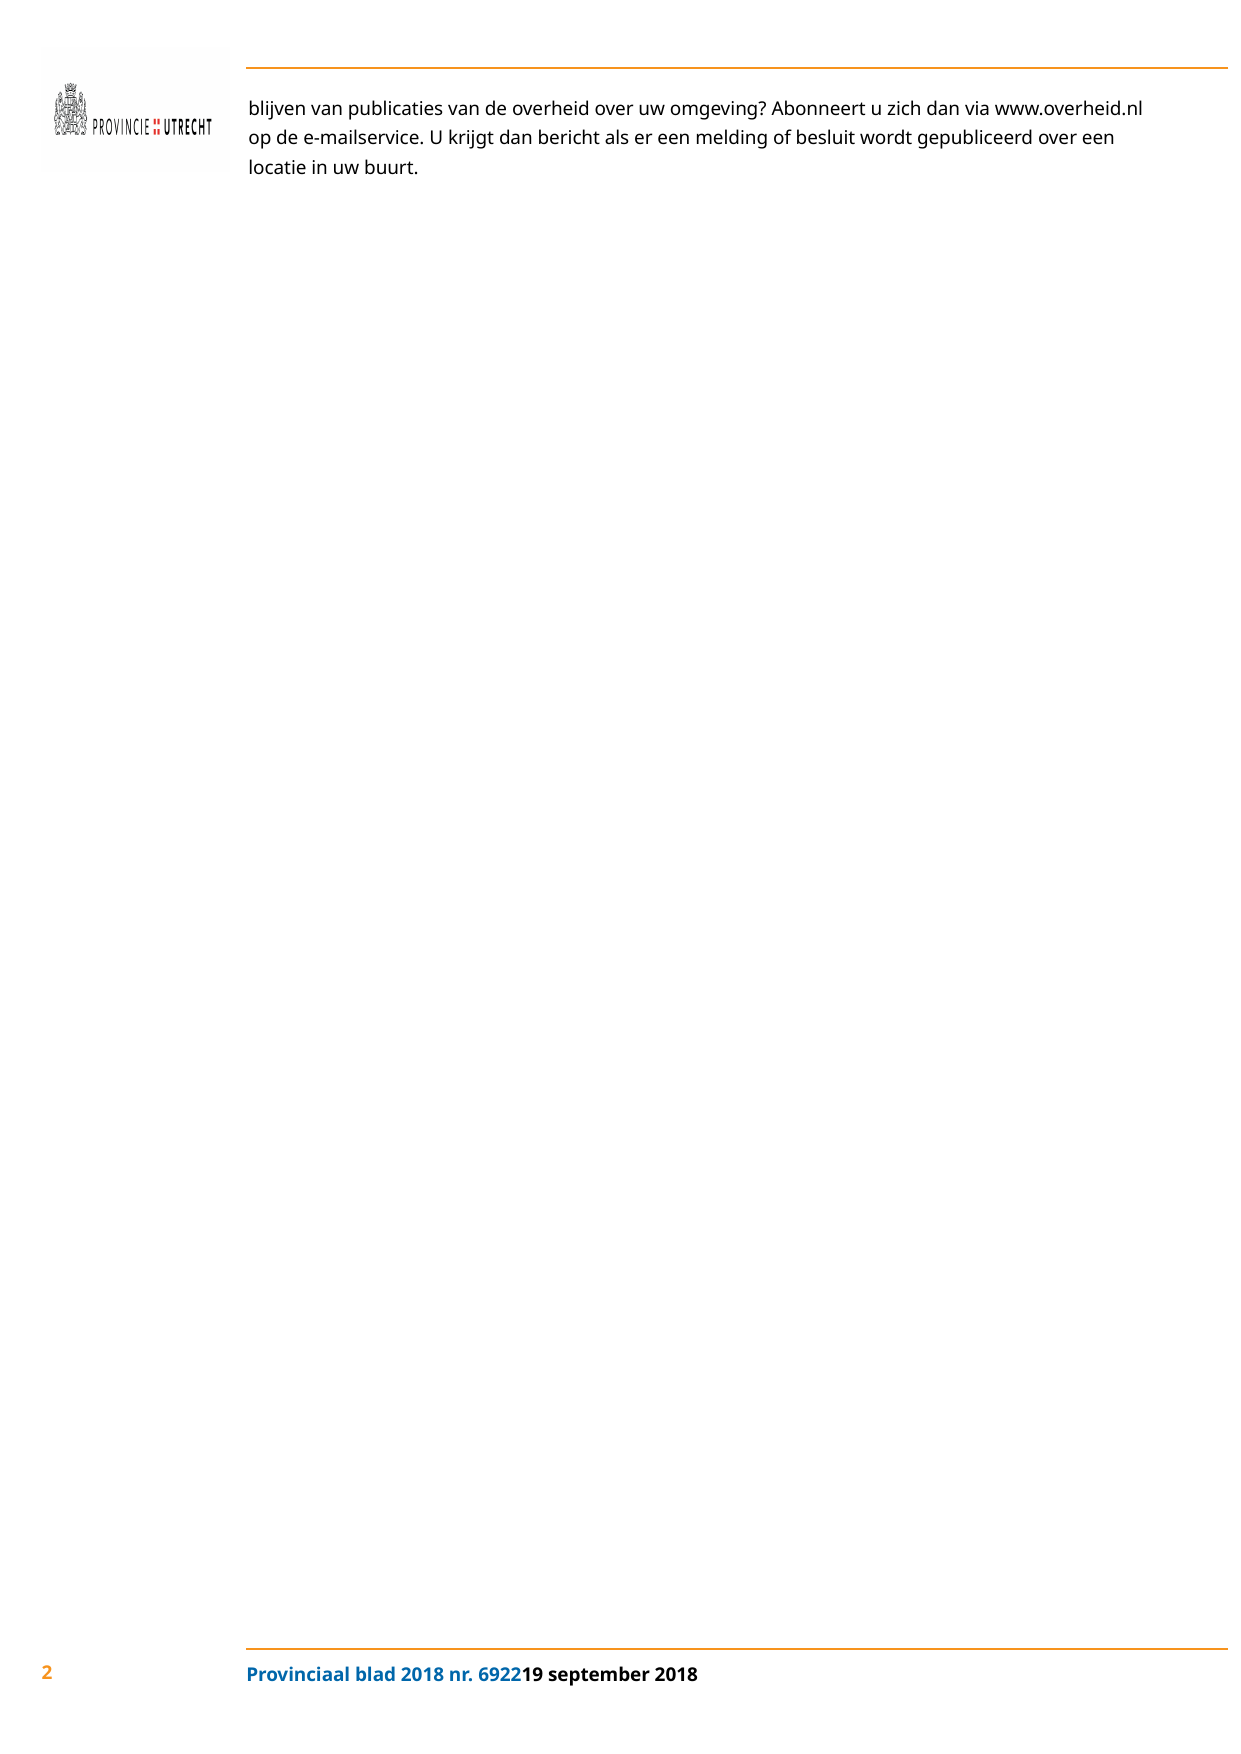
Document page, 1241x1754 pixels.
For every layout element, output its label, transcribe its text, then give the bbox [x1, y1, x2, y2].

text blijven van publicaties van de overheid over uw omgeving? Abonneert u zich dan via www.overheid.nl op de e-mailservice. U krijgt dan bericht als er een melding of besluit wordt gepubliceerd over een locatie in uw buurt. [248, 95, 1152, 180]
picture [41, 47, 231, 172]
